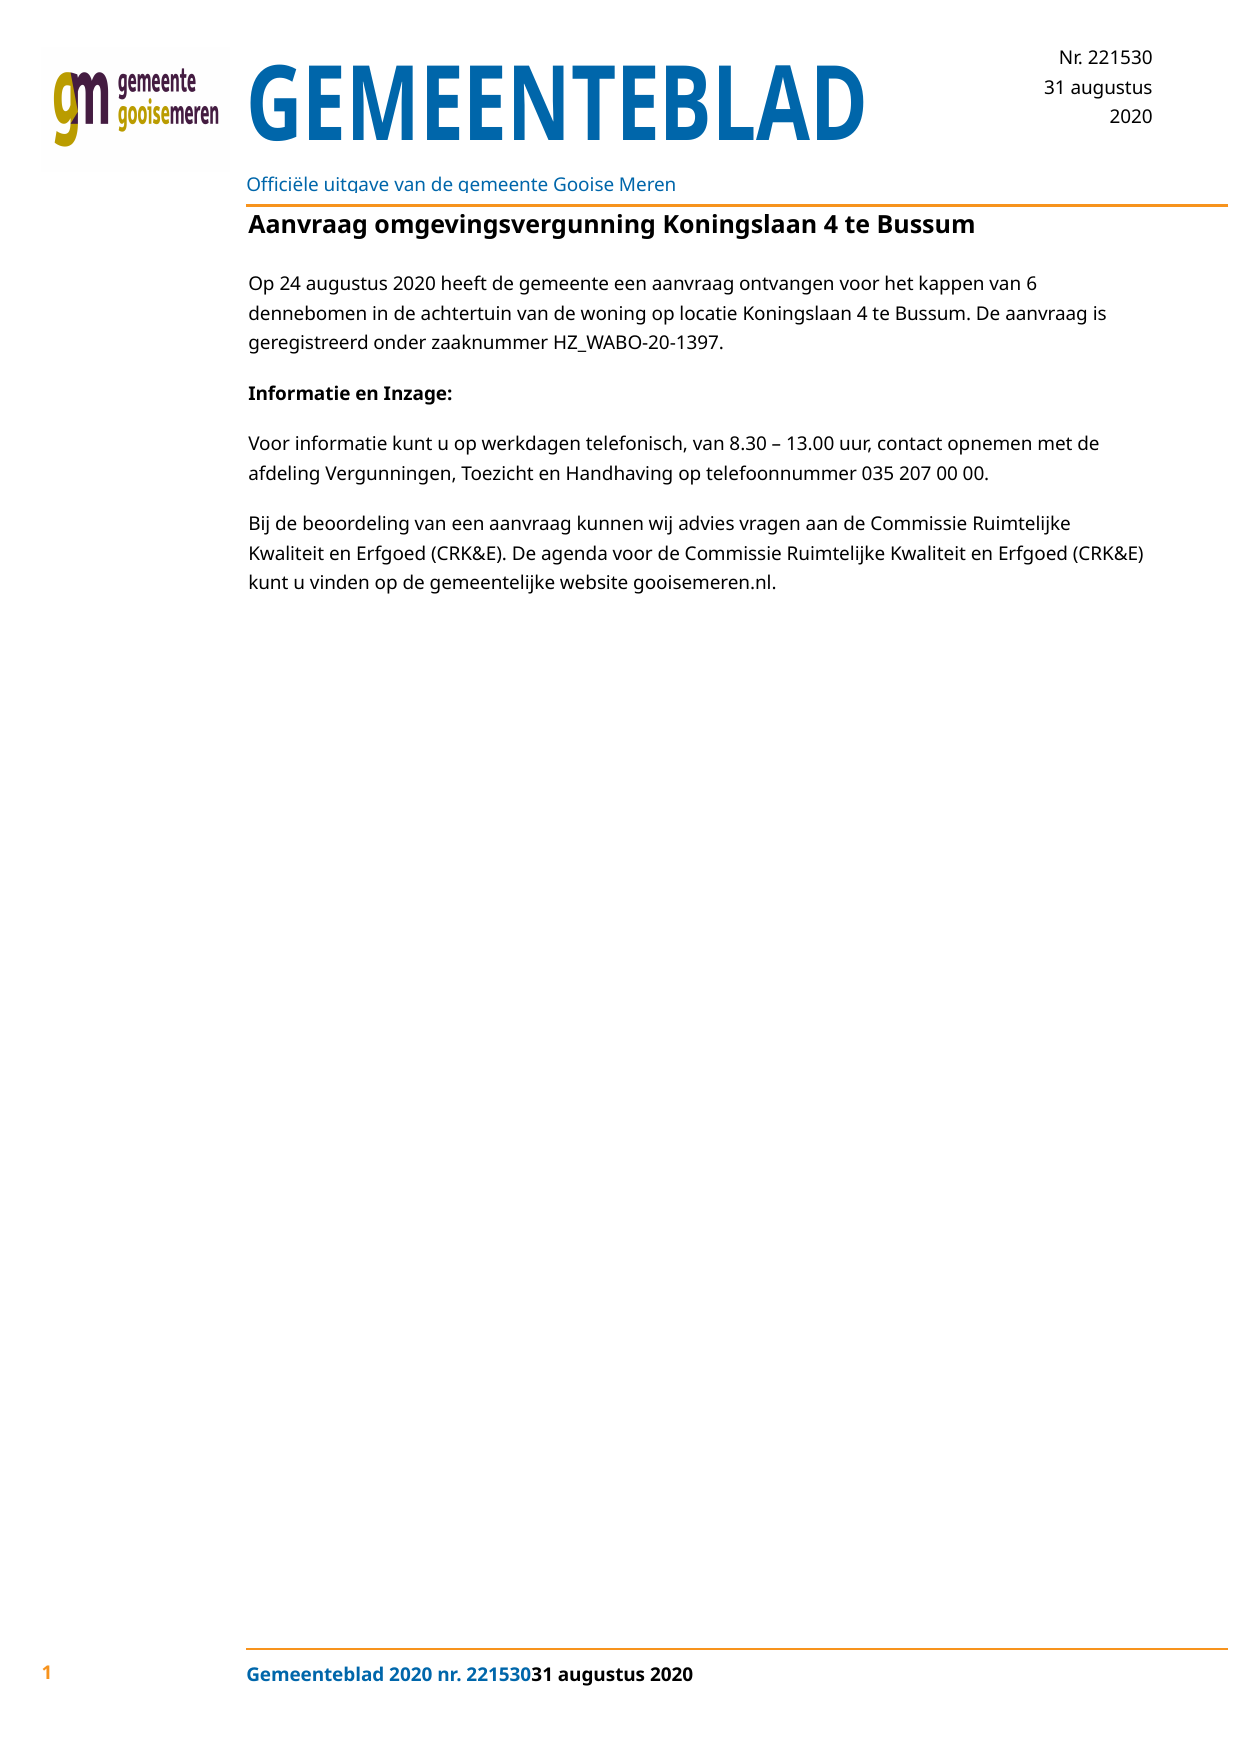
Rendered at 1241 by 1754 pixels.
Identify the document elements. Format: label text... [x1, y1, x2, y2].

picture [41, 47, 231, 172]
text Op 24 augustus 2020 heeft de gemeente een aanvraag ontvangen voor het kappen van 6 dennebomen in de achtertuin van de woning op locatie Koningslaan 4 te Bussum. De aanvraag is geregistreerd onder zaaknummer HZ_WABO-20-1397. [248, 270, 1152, 355]
text Voor informatie kunt u op werkdagen telefonisch, van 8.30 – 13.00 uur, contact opnemen met de afdeling Vergunningen, Toezicht en Handhaving op telefoonnummer 035 207 00 00. [248, 430, 1152, 486]
text Bij de beoordeling van een aanvraag kunnen wij advies vragen aan de Commissie Ruimtelijke Kwaliteit en Erfgoed (CRK&E). De agenda voor de Commissie Ruimtelijke Kwaliteit en Erfgoed (CRK&E) kunt u vinden op de gemeentelijke website gooisemeren.nl. [248, 510, 1152, 595]
text Aanvraag omgevingsvergunning Koningslaan 4 te Bussum [248, 207, 1152, 241]
text Informatie en Inzage: [248, 380, 1152, 406]
